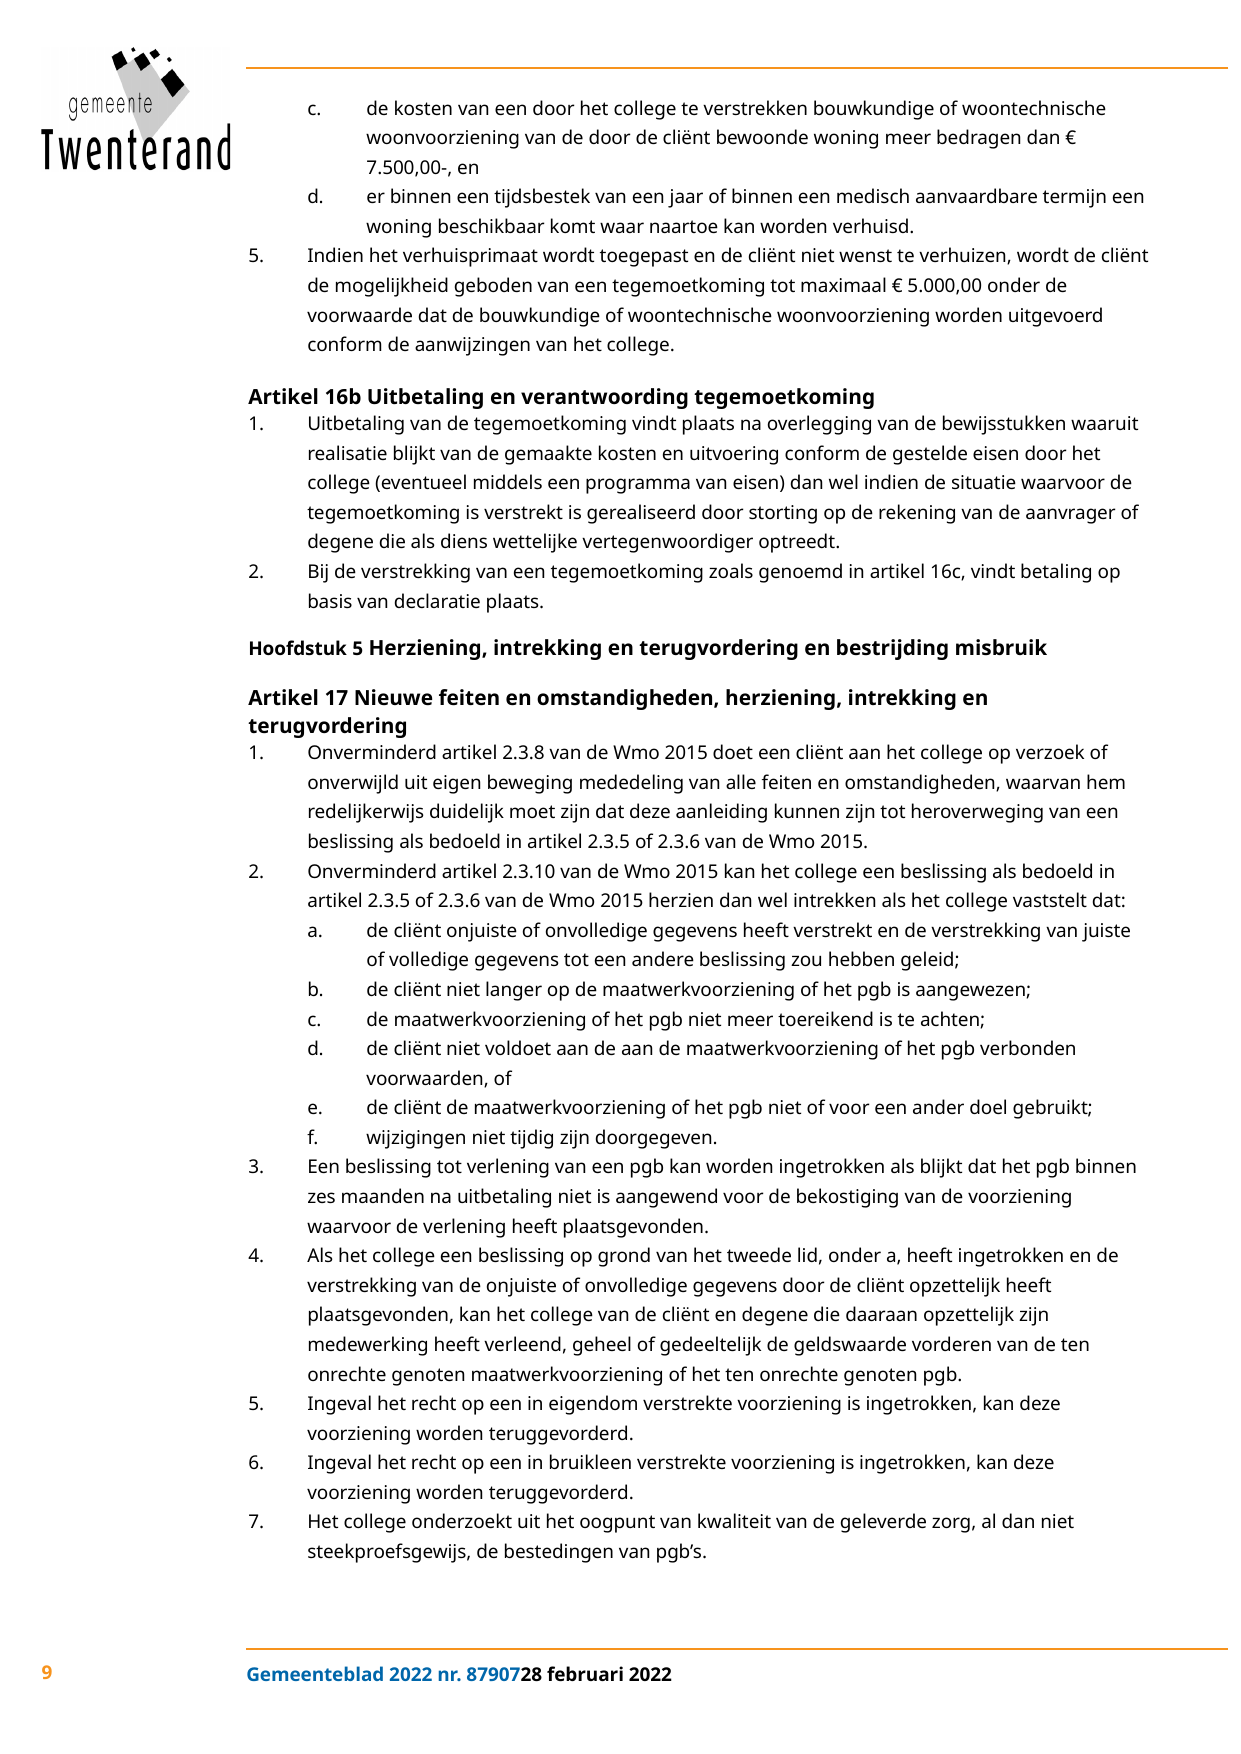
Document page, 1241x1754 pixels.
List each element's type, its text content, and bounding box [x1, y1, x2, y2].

list er binnen een tijdsbestek van een jaar of binnen een medisch aanvaardbare termijn een woning beschikbaar komt waar naartoe kan worden verhuisd. [307, 183, 1152, 239]
list Een beslissing tot verlening van een pgb kan worden ingetrokken als blijkt dat het pgb binnen zes maanden na uitbetaling niet is aangewend voor de bekostiging van de voorziening waarvoor de verlening heeft plaatsgevonden. [248, 1154, 1152, 1239]
list Ingeval het recht op een in bruikleen verstrekte voorziening is ingetrokken, kan deze voorziening worden teruggevorderd. [248, 1449, 1152, 1505]
list Onverminderd artikel 2.3.10 van de Wmo 2015 kan het college een beslissing als bedoeld in artikel 2.3.5 of 2.3.6 van de Wmo 2015 herzien dan wel intrekken als het college vaststelt dat: [248, 858, 1152, 913]
list de kosten van een door het college te verstrekken bouwkundige of woontechnische woonvoorziening van de door de cliënt bewoonde woning meer bedragen dan € 7.500,00-, en [307, 95, 1152, 180]
list Uitbetaling van de tegemoetkoming vindt plaats na overlegging van de bewijsstukken waaruit realisatie blijkt van de gemaakte kosten en uitvoering conform de gestelde eisen door het college (eventueel middels een programma van eisen) dan wel indien de situatie waarvoor de tegemoetkoming is verstrekt is gerealiseerd door storting op de rekening van de aanvrager of degene die als diens wettelijke vertegenwoordiger optreedt. [248, 410, 1152, 554]
list Het college onderzoekt uit het oogpunt van kwaliteit van de geleverde zorg, al dan niet steekproefsgewijs, de bestedingen van pgb’s. [248, 1509, 1152, 1564]
list Bij de verstrekking van een tegemoetkoming zoals genoemd in artikel 16c, vindt betaling op basis van declaratie plaats. [248, 558, 1152, 613]
picture [41, 47, 231, 172]
list Onverminderd artikel 2.3.8 van de Wmo 2015 doet een cliënt aan het college op verzoek of onverwijld uit eigen beweging mededeling van alle feiten en omstandigheden, waarvan hem redelijkerwijs duidelijk moet zijn dat deze aanleiding kunnen zijn tot heroverweging van een beslissing als bedoeld in artikel 2.3.5 of 2.3.6 van de Wmo 2015. [248, 739, 1152, 854]
list de cliënt niet voldoet aan de aan de maatwerkvoorziening of het pgb verbonden voorwaarden, of [307, 1035, 1152, 1091]
text Hoofdstuk 5 Herziening, intrekking en terugvordering en bestrijding misbruik [248, 633, 1152, 662]
list de cliënt onjuiste of onvolledige gegevens heeft verstrekt en de verstrekking van juiste of volledige gegevens tot een andere beslissing zou hebben geleid; [307, 917, 1152, 972]
list de maatwerkvoorziening of het pgb niet meer toereikend is te achten; [307, 1006, 1152, 1032]
list wijzigingen niet tijdig zijn doorgegeven. [307, 1124, 1152, 1150]
text Artikel 17 Nieuwe feiten en omstandigheden, herziening, intrekking en terugvordering [248, 683, 1152, 739]
list Indien het verhuisprimaat wordt toegepast en de cliënt niet wenst te verhuizen, wordt de cliënt de mogelijkheid geboden van een tegemoetkoming tot maximaal € 5.000,00 onder de voorwaarde dat de bouwkundige of woontechnische woonvoorziening worden uitgevoerd conform de aanwijzingen van het college. [248, 243, 1152, 357]
list de cliënt niet langer op de maatwerkvoorziening of het pgb is aangewezen; [307, 976, 1152, 1002]
list de cliënt de maatwerkvoorziening of het pgb niet of voor een ander doel gebruikt; [307, 1094, 1152, 1120]
text Artikel 16b Uitbetaling en verantwoording tegemoetkoming [248, 382, 1152, 410]
list Als het college een beslissing op grond van het tweede lid, onder a, heeft ingetrokken en de verstrekking van de onjuiste of onvolledige gegevens door de cliënt opzettelijk heeft plaatsgevonden, kan het college van de cliënt en degene die daaraan opzettelijk zijn medewerking heeft verleend, geheel of gedeeltelijk de geldswaarde vorderen van de ten onrechte genoten maatwerkvoorziening of het ten onrechte genoten pgb. [248, 1242, 1152, 1387]
list Ingeval het recht op een in eigendom verstrekte voorziening is ingetrokken, kan deze voorziening worden teruggevorderd. [248, 1390, 1152, 1446]
